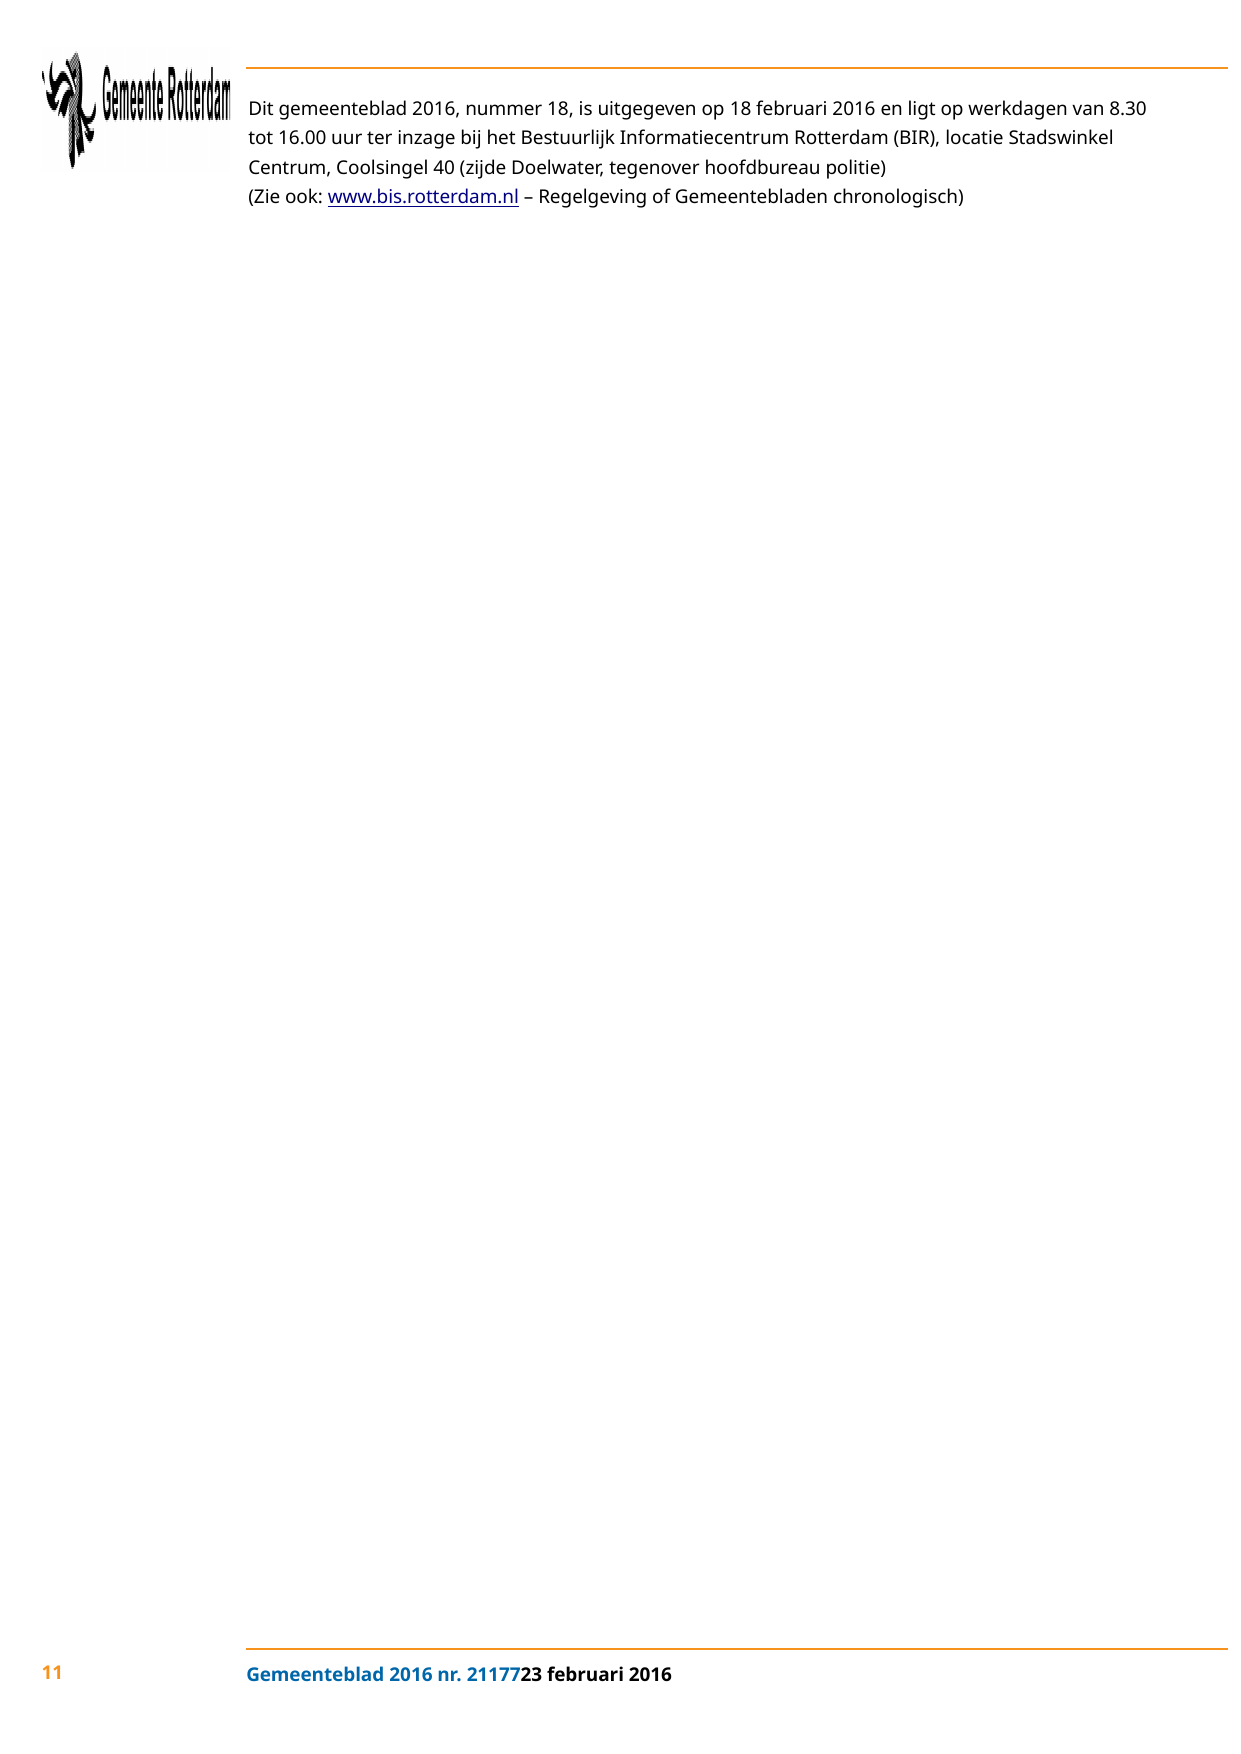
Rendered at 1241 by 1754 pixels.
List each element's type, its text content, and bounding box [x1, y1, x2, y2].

text (Zie ook: www.bis.rotterdam.nl – Regelgeving of Gemeentebladen chronologisch) [248, 184, 1152, 209]
text Dit gemeenteblad 2016, nummer 18, is uitgegeven op 18 februari 2016 en ligt op werkdagen van 8.30 tot 16.00 uur ter inzage bij het Bestuurlijk Informatiecentrum Rotterdam (BIR), locatie Stadswinkel Centrum, Coolsingel 40 (zijde Doelwater, tegenover hoofdbureau politie) [248, 95, 1152, 180]
picture [41, 47, 231, 172]
